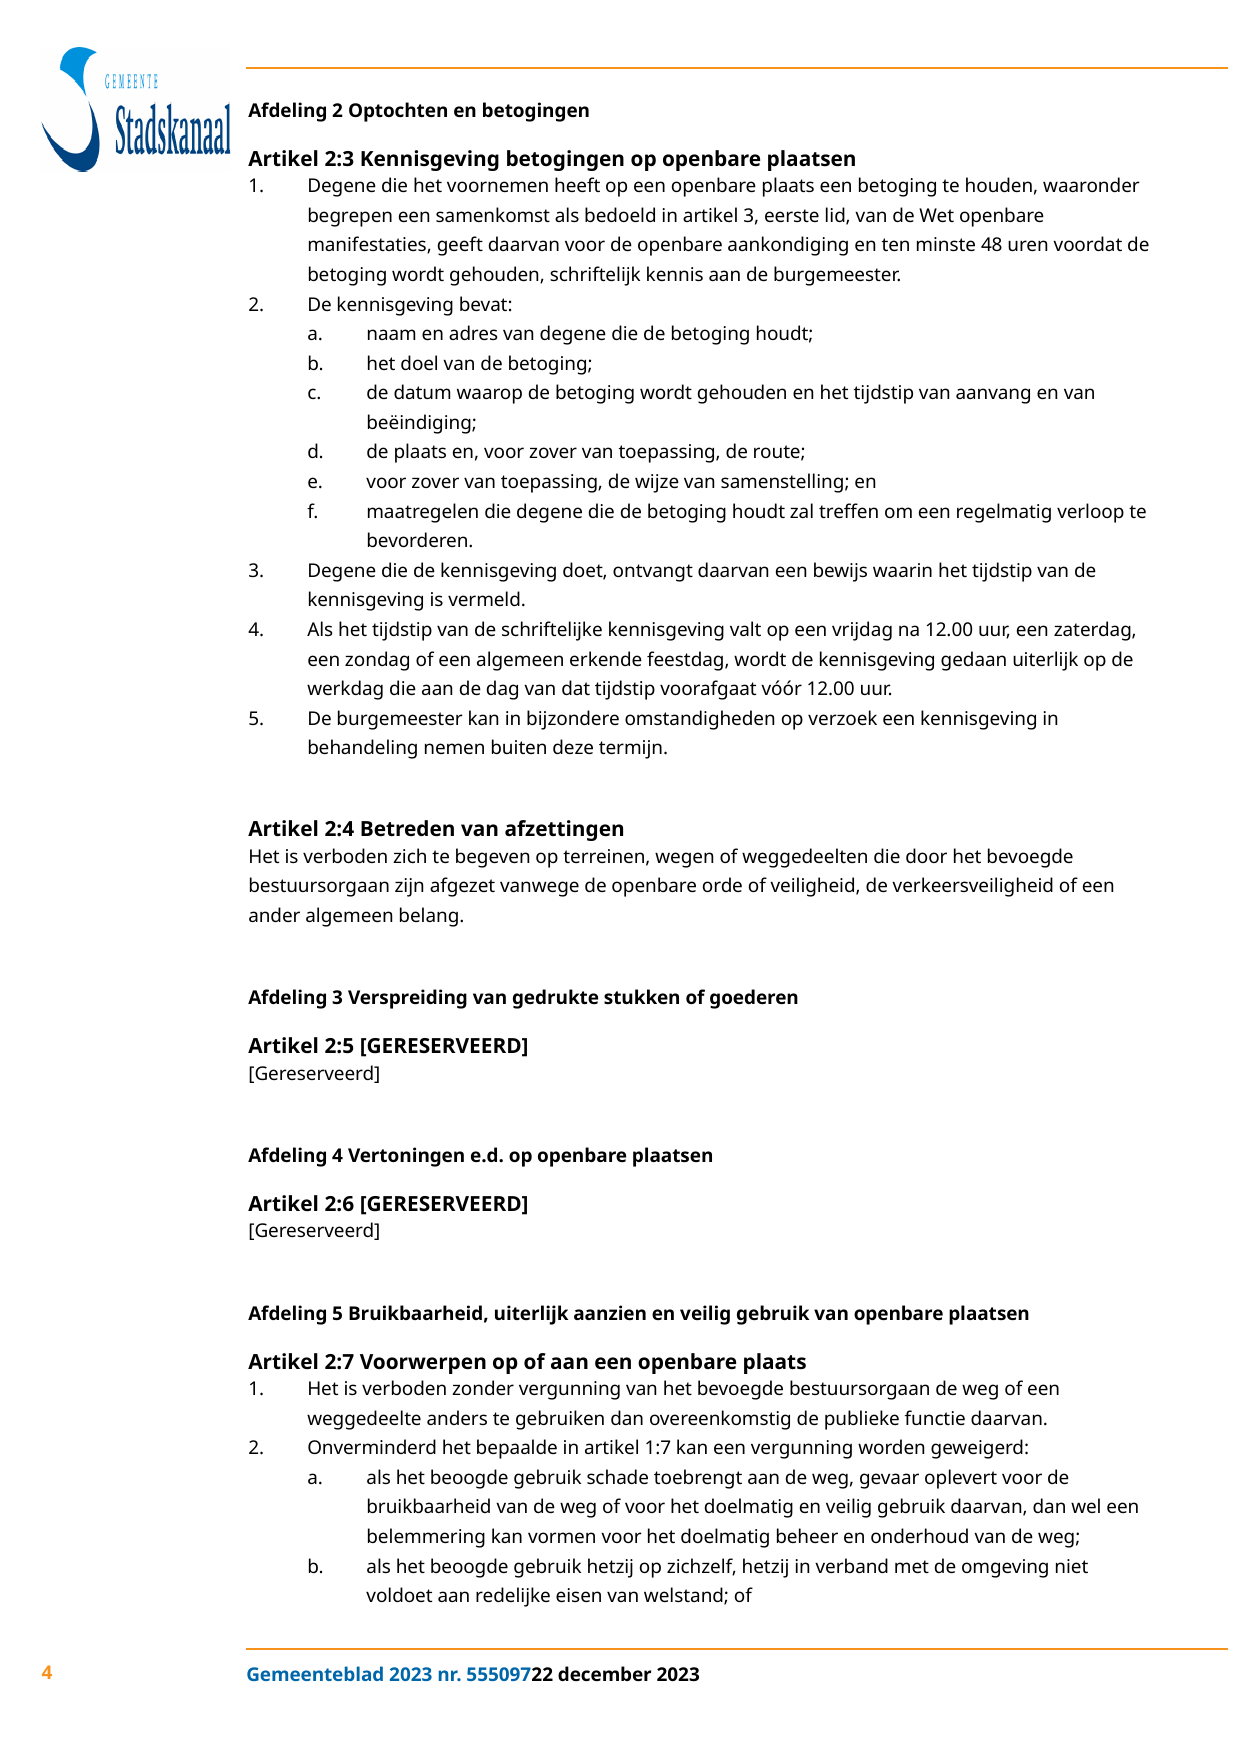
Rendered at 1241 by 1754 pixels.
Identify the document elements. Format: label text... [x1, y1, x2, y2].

text Artikel 2:3 Kennisgeving betogingen op openbare plaatsen [248, 144, 1152, 172]
list het doel van de betoging; [307, 350, 1152, 376]
list de datum waarop de betoging wordt gehouden en het tijdstip van aanvang en van beëindiging; [307, 379, 1152, 435]
text Afdeling 4 Vertoningen e.d. op openbare plaatsen [248, 1140, 1152, 1168]
text Artikel 2:6 [GERESERVEERD] [248, 1189, 1152, 1218]
picture [41, 47, 231, 172]
list de plaats en, voor zover van toepassing, de route; [307, 439, 1152, 464]
list Onverminderd het bepaalde in artikel 1:7 kan een vergunning worden geweigerd: [248, 1434, 1152, 1460]
list naam en adres van degene die de betoging houdt; [307, 320, 1152, 346]
list als het beoogde gebruik hetzij op zichzelf, hetzij in verband met de omgeving niet voldoet aan redelijke eisen van welstand; of [307, 1553, 1152, 1608]
text Artikel 2:5 [GERESERVEERD] [248, 1031, 1152, 1060]
list Als het tijdstip van de schriftelijke kennisgeving valt op een vrijdag na 12.00 uur, een zaterdag, een zondag of een algemeen erkende feestdag, wordt de kennisgeving gedaan uiterlijk op de werkdag die aan de dag van dat tijdstip voorafgaat vóór 12.00 uur. [248, 616, 1152, 701]
list Het is verboden zonder vergunning van het bevoegde bestuursorgaan de weg of een weggedeelte anders te gebruiken dan overeenkomstig de publieke functie daarvan. [248, 1375, 1152, 1431]
text Het is verboden zich te begeven op terreinen, wegen of weggedeelten die door het bevoegde bestuursorgaan zijn afgezet vanwege de openbare orde of veiligheid, de verkeersveiligheid of een ander algemeen belang. [248, 843, 1152, 928]
list als het beoogde gebruik schade toebrengt aan de weg, gevaar oplevert voor de bruikbaarheid van de weg of voor het doelmatig en veilig gebruik daarvan, dan wel een belemmering kan vormen voor het doelmatig beheer en onderhoud van de weg; [307, 1464, 1152, 1549]
list De kennisgeving bevat: [248, 291, 1152, 317]
list Degene die het voornemen heeft op een openbare plaats een betoging te houden, waaronder begrepen een samenkomst als bedoeld in artikel 3, eerste lid, van de Wet openbare manifestaties, geeft daarvan voor de openbare aankondiging en ten minste 48 uren voordat de betoging wordt gehouden, schriftelijk kennis aan de burgemeester. [248, 172, 1152, 287]
list maatregelen die degene die de betoging houdt zal treffen om een regelmatig verloop te bevorderen. [307, 498, 1152, 553]
list De burgemeester kan in bijzondere omstandigheden op verzoek een kennisgeving in behandeling nemen buiten deze termijn. [248, 705, 1152, 760]
text Afdeling 3 Verspreiding van gedrukte stukken of goederen [248, 982, 1152, 1011]
text [Gereserveerd] [248, 1218, 1152, 1243]
text Artikel 2:7 Voorwerpen op of aan een openbare plaats [248, 1347, 1152, 1375]
list Degene die de kennisgeving doet, ontvangt daarvan een bewijs waarin het tijdstip van de kennisgeving is vermeld. [248, 557, 1152, 612]
list voor zover van toepassing, de wijze van samenstelling; en [307, 468, 1152, 494]
text Afdeling 2 Optochten en betogingen [248, 95, 1152, 123]
text [Gereserveerd] [248, 1060, 1152, 1086]
text Artikel 2:4 Betreden van afzettingen [248, 814, 1152, 843]
text Afdeling 5 Bruikbaarheid, uiterlijk aanzien en veilig gebruik van openbare plaatsen [248, 1298, 1152, 1326]
